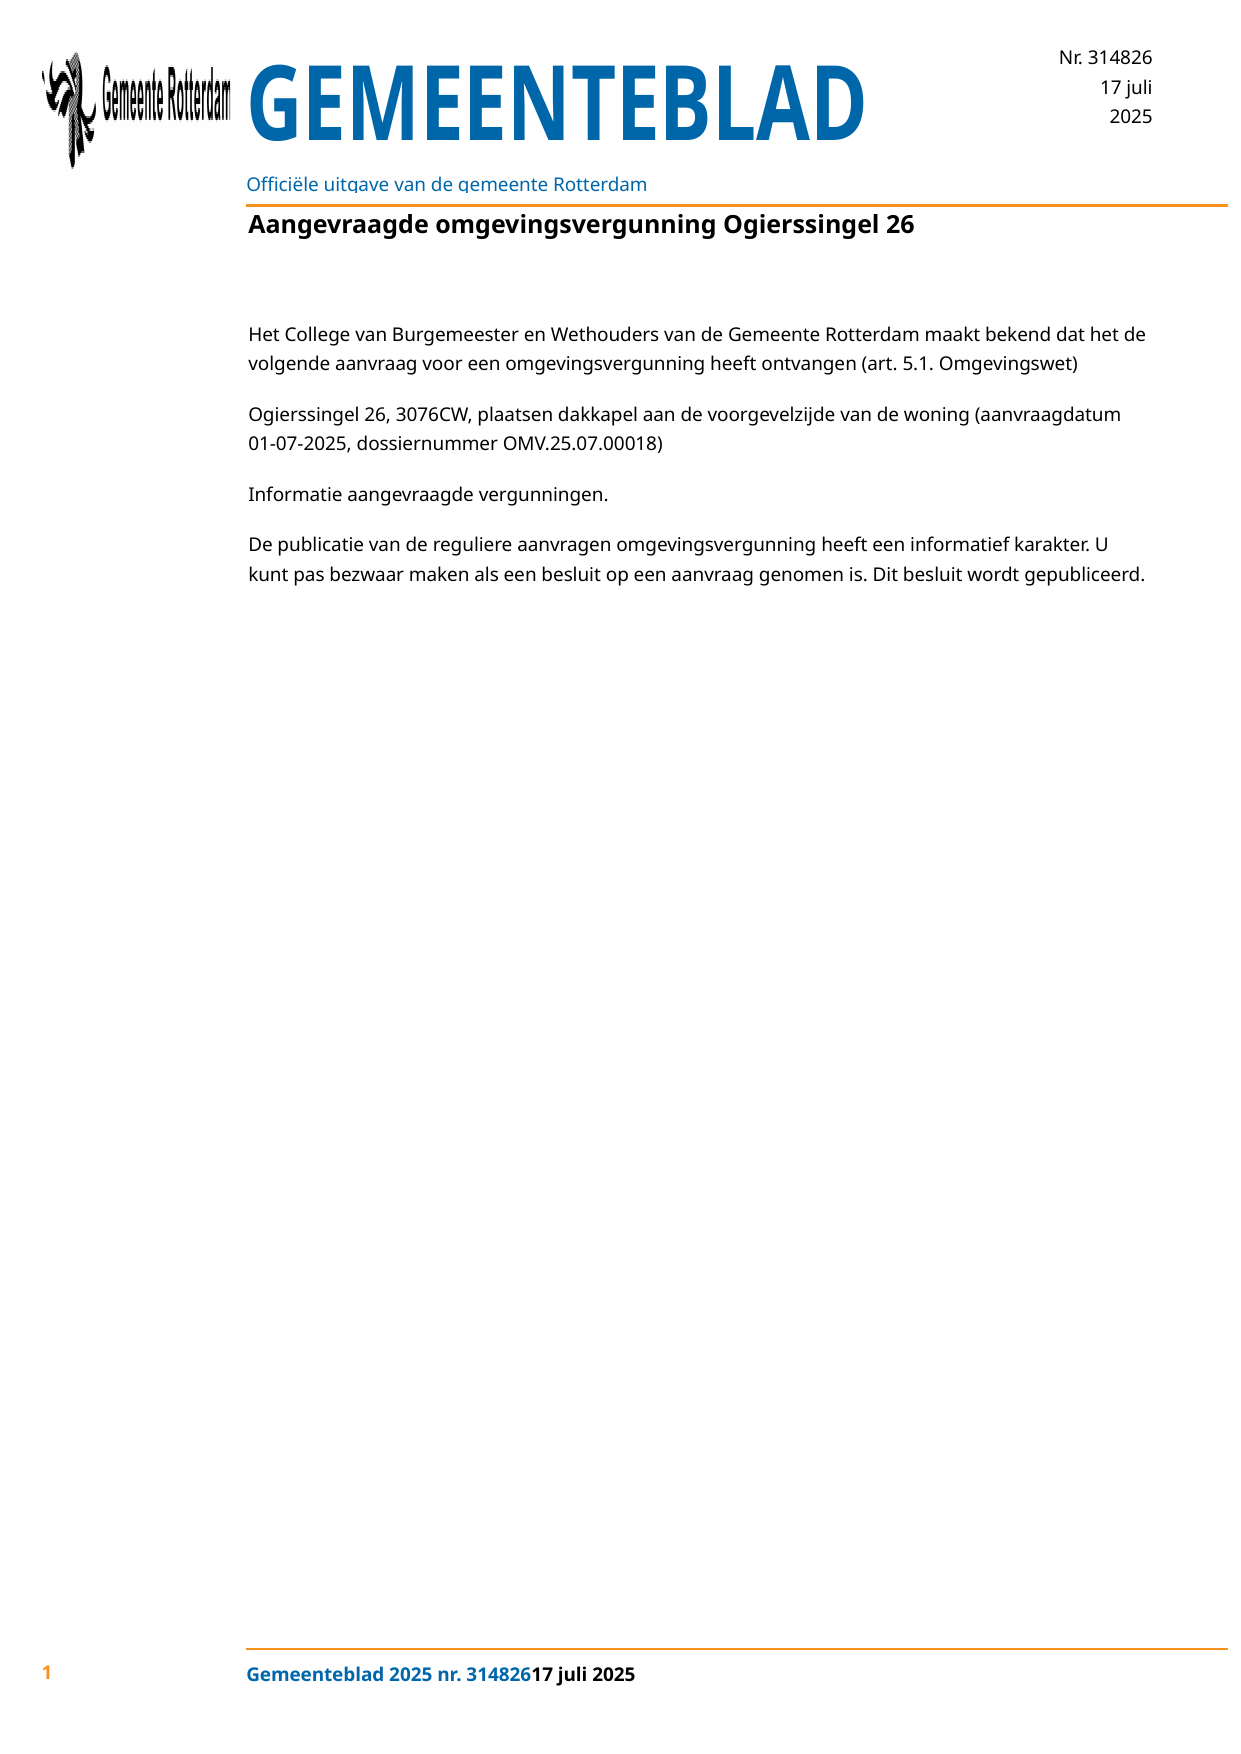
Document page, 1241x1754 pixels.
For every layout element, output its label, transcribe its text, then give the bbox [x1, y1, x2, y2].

text Het College van Burgemeester en Wethouders van de Gemeente Rotterdam maakt bekend dat het de volgende aanvraag voor een omgevingsvergunning heeft ontvangen (art. 5.1. Omgevingswet) [248, 321, 1152, 376]
text Informatie aangevraagde vergunningen. [248, 481, 1152, 506]
text Ogierssingel 26, 3076CW, plaatsen dakkapel aan de voorgevelzijde van de woning (aanvraagdatum 01-07-2025, dossiernummer OMV.25.07.00018) [248, 401, 1152, 456]
picture [41, 47, 231, 172]
text Aangevraagde omgevingsvergunning Ogierssingel 26 [248, 207, 1152, 241]
text De publicatie van de reguliere aanvragen omgevingsvergunning heeft een informatief karakter. U kunt pas bezwaar maken als een besluit op een aanvraag genomen is. Dit besluit wordt gepubliceerd. [248, 531, 1152, 586]
